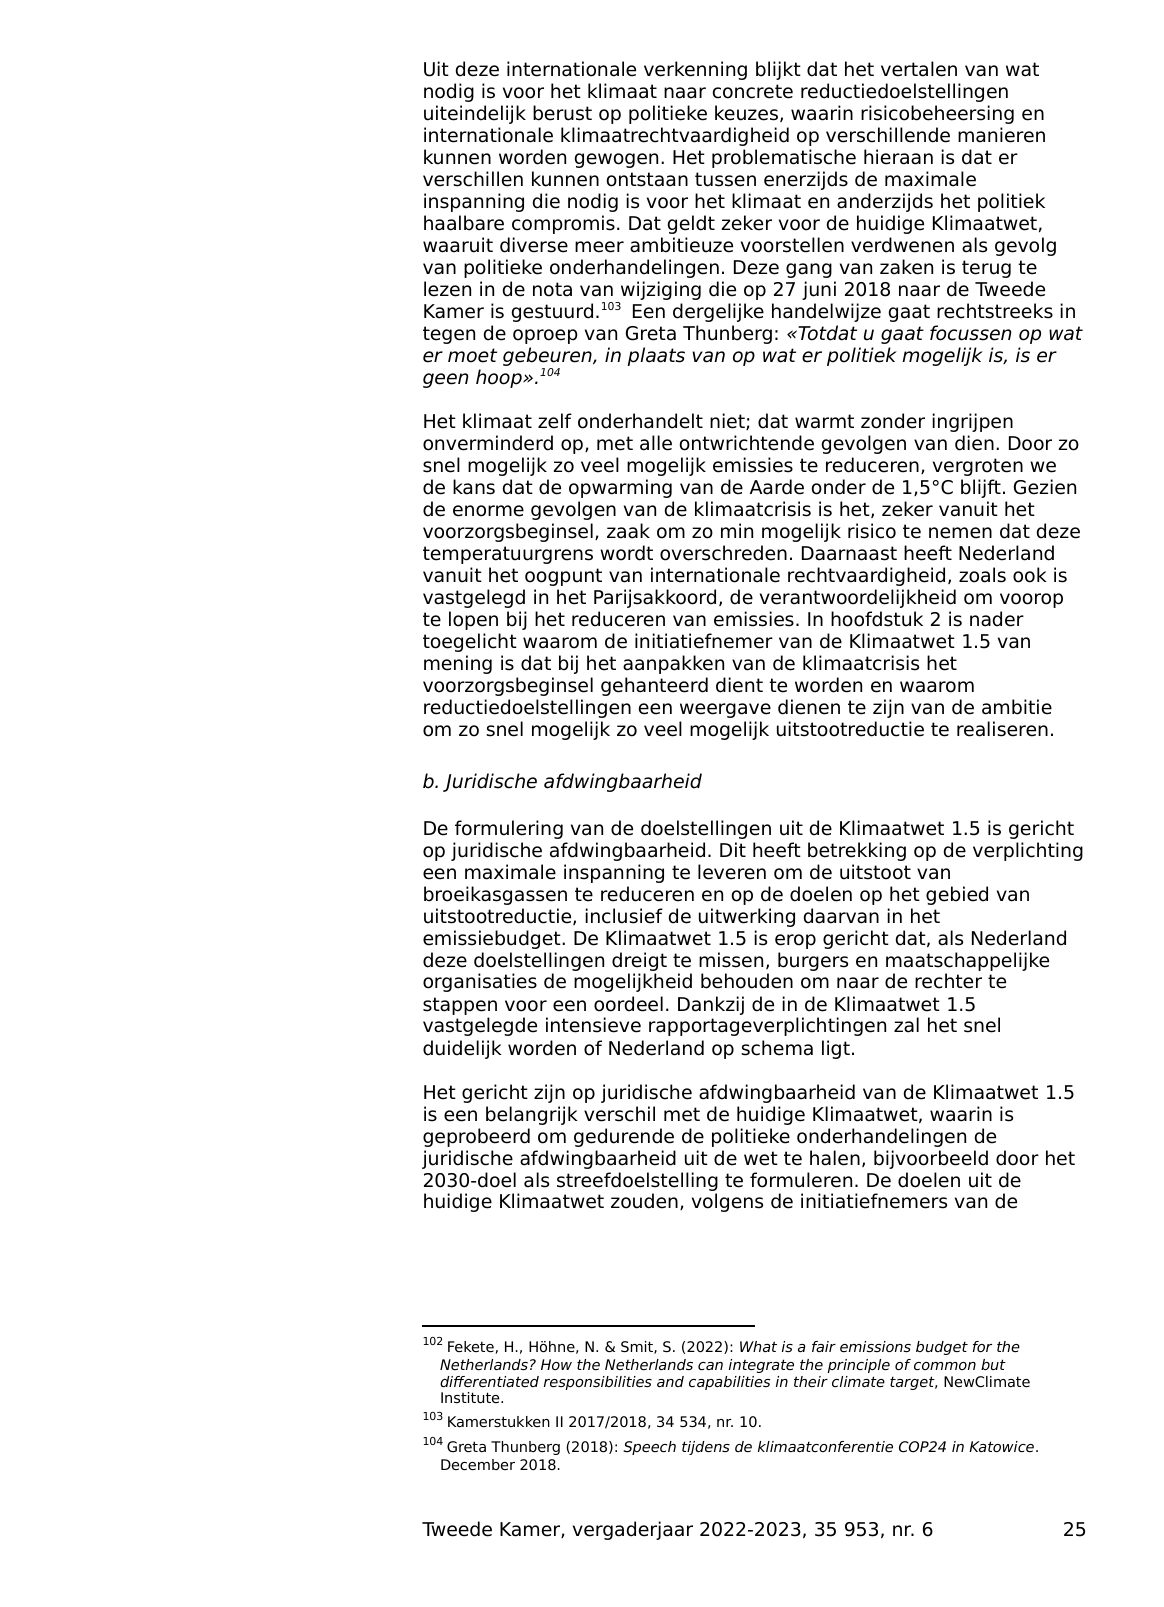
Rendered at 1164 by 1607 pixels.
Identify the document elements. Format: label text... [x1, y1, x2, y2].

text Kamerstukken II 2017/2018, 34 534, nr. 10. [422, 1410, 1087, 1432]
text Het gericht zijn op juridische afdwingbaarheid van de Klimaatwet 1.5 is een belangrijk verschil met de huidige Klimaatwet, waarin is geprobeerd om gedurende de politieke onderhandelingen de juridische afdwingbaarheid uit de wet te halen, bijvoorbeeld door het 2030-doel als streefdoelstelling te formuleren. De doelen uit de huidige Klimaatwet zouden, volgens de initiatiefnemers van de [422, 1082, 1087, 1257]
text Greta Thunberg (2018): Speech tijdens de klimaatconferentie COP24 in Katowice. December 2018. [422, 1435, 1087, 1474]
text Fekete, H., Höhne, N. & Smit, S. (2022): What is a fair emissions budget for the Netherlands? How the Netherlands can integrate the principle of common but differentiated responsibilities and capabilities in their climate target, NewClimate Institute. [422, 1335, 1087, 1407]
subtitle b. Juridische afdwingbaarheid [422, 771, 1087, 793]
text Uit deze internationale verkenning blijkt dat het vertalen van wat nodig is voor het klimaat naar concrete reductiedoelstellingen uiteindelijk berust op politieke keuzes, waarin risicobeheersing en internationale klimaatrechtvaardigheid op verschillende manieren kunnen worden gewogen. Het problematische hieraan is dat er verschillen kunnen ontstaan tussen enerzijds de maximale inspanning die nodig is voor het klimaat en anderzijds het politiek haalbare compromis. Dat geldt zeker voor de huidige Klimaatwet, waaruit diverse meer ambitieuze voorstellen verdwenen als gevolg van politieke onderhandelingen. Deze gang van zaken is terug te lezen in de nota van wijziging die op 27 juni 2018 naar de Tweede Kamer is gestuurd. Een dergelijke handelwijze gaat rechtstreeks in tegen de oproep van Greta Thunberg: «Totdat u gaat focussen op wat er moet gebeuren, in plaats van op wat er politiek mogelijk is, is er geen hoop». [422, 59, 1087, 389]
text De formulering van de doelstellingen uit de Klimaatwet 1.5 is gericht op juridische afdwingbaarheid. Dit heeft betrekking op de verplichting een maximale inspanning te leveren om de uitstoot van broeikasgassen te reduceren en op de doelen op het gebied van uitstootreductie, inclusief de uitwerking daarvan in het emissiebudget. De Klimaatwet 1.5 is erop gericht dat, als Nederland deze doelstellingen dreigt te missen, burgers en maatschappelijke organisaties de mogelijkheid behouden om naar de rechter te stappen voor een oordeel. Dankzij de in de Klimaatwet 1.5 vastgelegde intensieve rapportageverplichtingen zal het snel duidelijk worden of Nederland op schema ligt. [422, 818, 1087, 1059]
text Het klimaat zelf onderhandelt niet; dat warmt zonder ingrijpen onverminderd op, met alle ontwrichtende gevolgen van dien. Door zo snel mogelijk zo veel mogelijk emissies te reduceren, vergroten we de kans dat de opwarming van de Aarde onder de 1,5°C blijft. Gezien de enorme gevolgen van de klimaatcrisis is het, zeker vanuit het voorzorgsbeginsel, zaak om zo min mogelijk risico te nemen dat deze temperatuurgrens wordt overschreden. Daarnaast heeft Nederland vanuit het oogpunt van internationale rechtvaardigheid, zoals ook is vastgelegd in het Parijsakkoord, de verantwoordelijkheid om voorop te lopen bij het reduceren van emissies. In hoofdstuk 2 is nader toegelicht waarom de initiatiefnemer van de Klimaatwet 1.5 van mening is dat bij het aanpakken van de klimaatcrisis het voorzorgsbeginsel gehanteerd dient te worden en waarom reductiedoelstellingen een weergave dienen te zijn van de ambitie om zo snel mogelijk zo veel mogelijk uitstootreductie te realiseren. [422, 411, 1087, 741]
